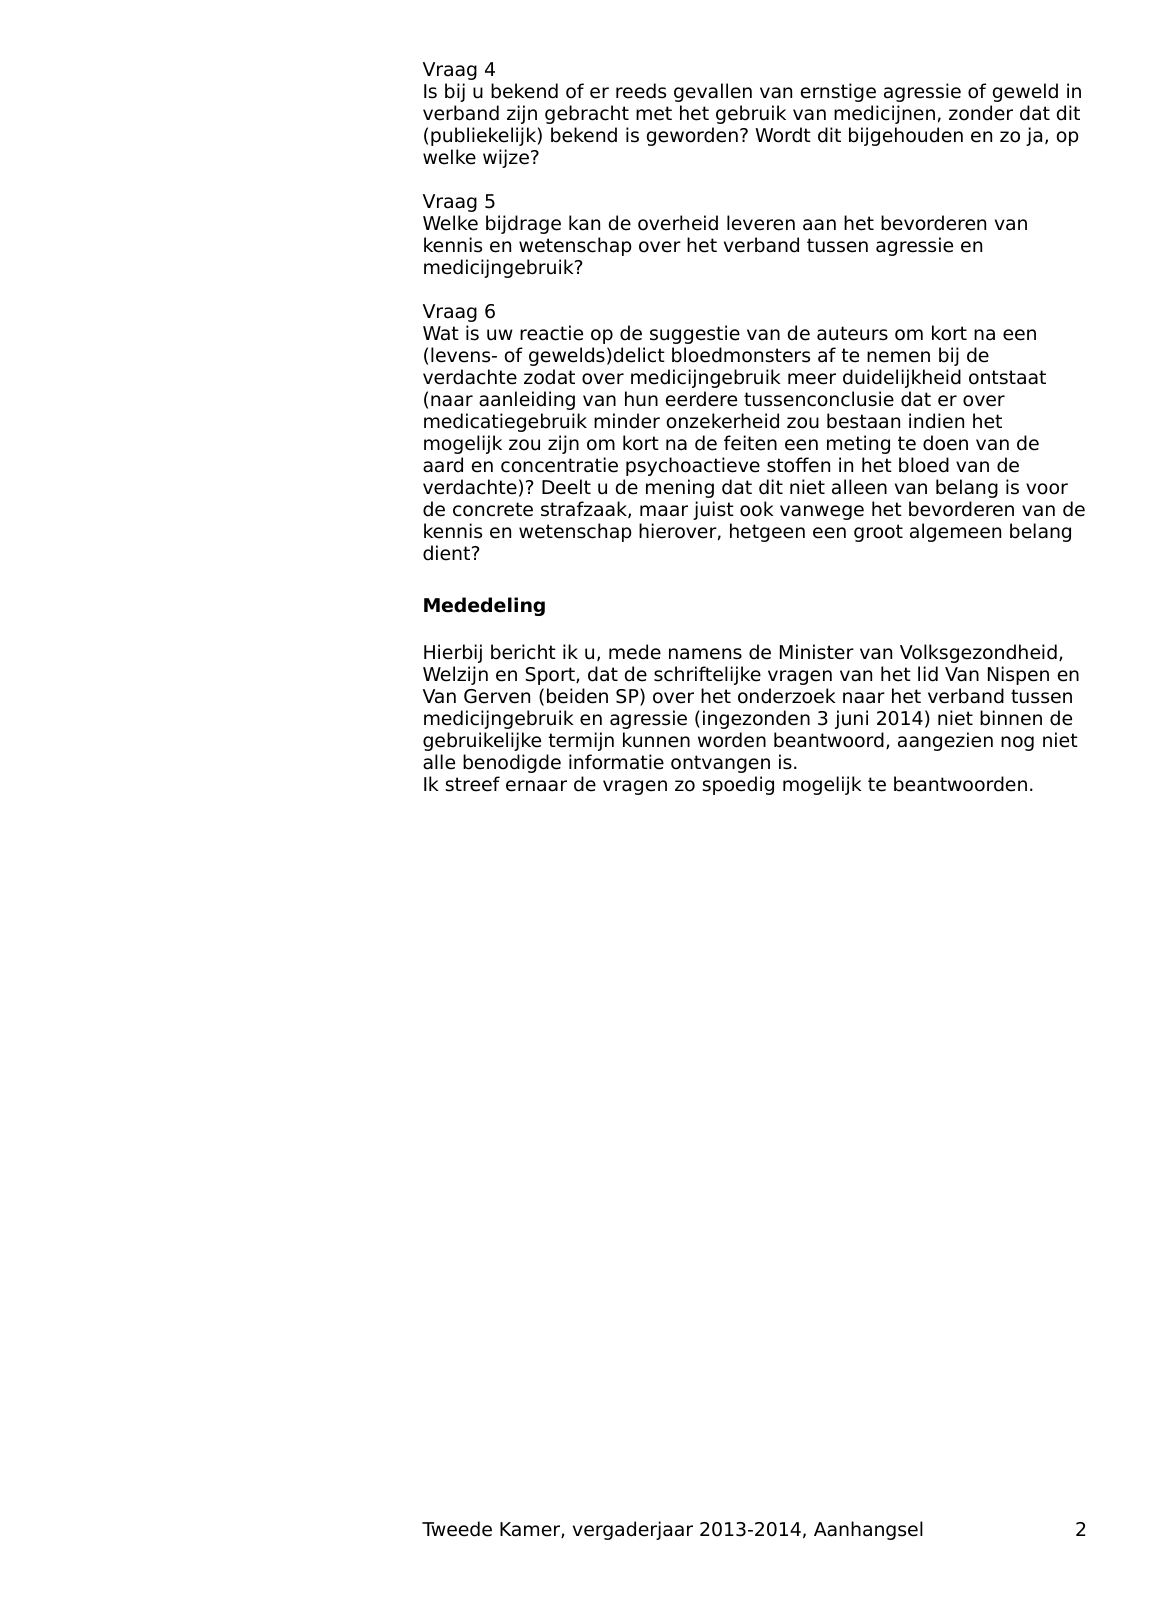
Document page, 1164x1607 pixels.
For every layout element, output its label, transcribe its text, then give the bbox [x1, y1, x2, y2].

text Hierbij bericht ik u, mede namens de Minister van Volksgezondheid, Welzijn en Sport, dat de schriftelijke vragen van het lid Van Nispen en Van Gerven (beiden SP) over het onderzoek naar het verband tussen medicijngebruik en agressie (ingezonden 3 juni 2014) niet binnen de gebruikelijke termijn kunnen worden beantwoord, aangezien nog niet alle benodigde informatie ontvangen is. [422, 642, 1087, 774]
text Vraag 5 [422, 191, 1087, 213]
text Ik streef ernaar de vragen zo spoedig mogelijk te beantwoorden. [422, 774, 1087, 796]
text Vraag 4 [422, 59, 1087, 81]
text Welke bijdrage kan de overheid leveren aan het bevorderen van kennis en wetenschap over het verband tussen agressie en medicijngebruik? [422, 213, 1087, 279]
text Is bij u bekend of er reeds gevallen van ernstige agressie of geweld in verband zijn gebracht met het gebruik van medicijnen, zonder dat dit (publiekelijk) bekend is geworden? Wordt dit bijgehouden en zo ja, op welke wijze? [422, 81, 1087, 169]
text Vraag 6 [422, 301, 1087, 323]
text Wat is uw reactie op de suggestie van de auteurs om kort na een (levens- of gewelds)delict bloedmonsters af te nemen bij de verdachte zodat over medicijngebruik meer duidelijkheid ontstaat (naar aanleiding van hun eerdere tussenconclusie dat er over medicatiegebruik minder onzekerheid zou bestaan indien het mogelijk zou zijn om kort na de feiten een meting te doen van de aard en concentratie psychoactieve stoffen in het bloed van de verdachte)? Deelt u de mening dat dit niet alleen van belang is voor de concrete strafzaak, maar juist ook vanwege het bevorderen van de kennis en wetenschap hierover, hetgeen een groot algemeen belang dient? [422, 323, 1087, 565]
subtitle Mededeling [422, 595, 1087, 617]
